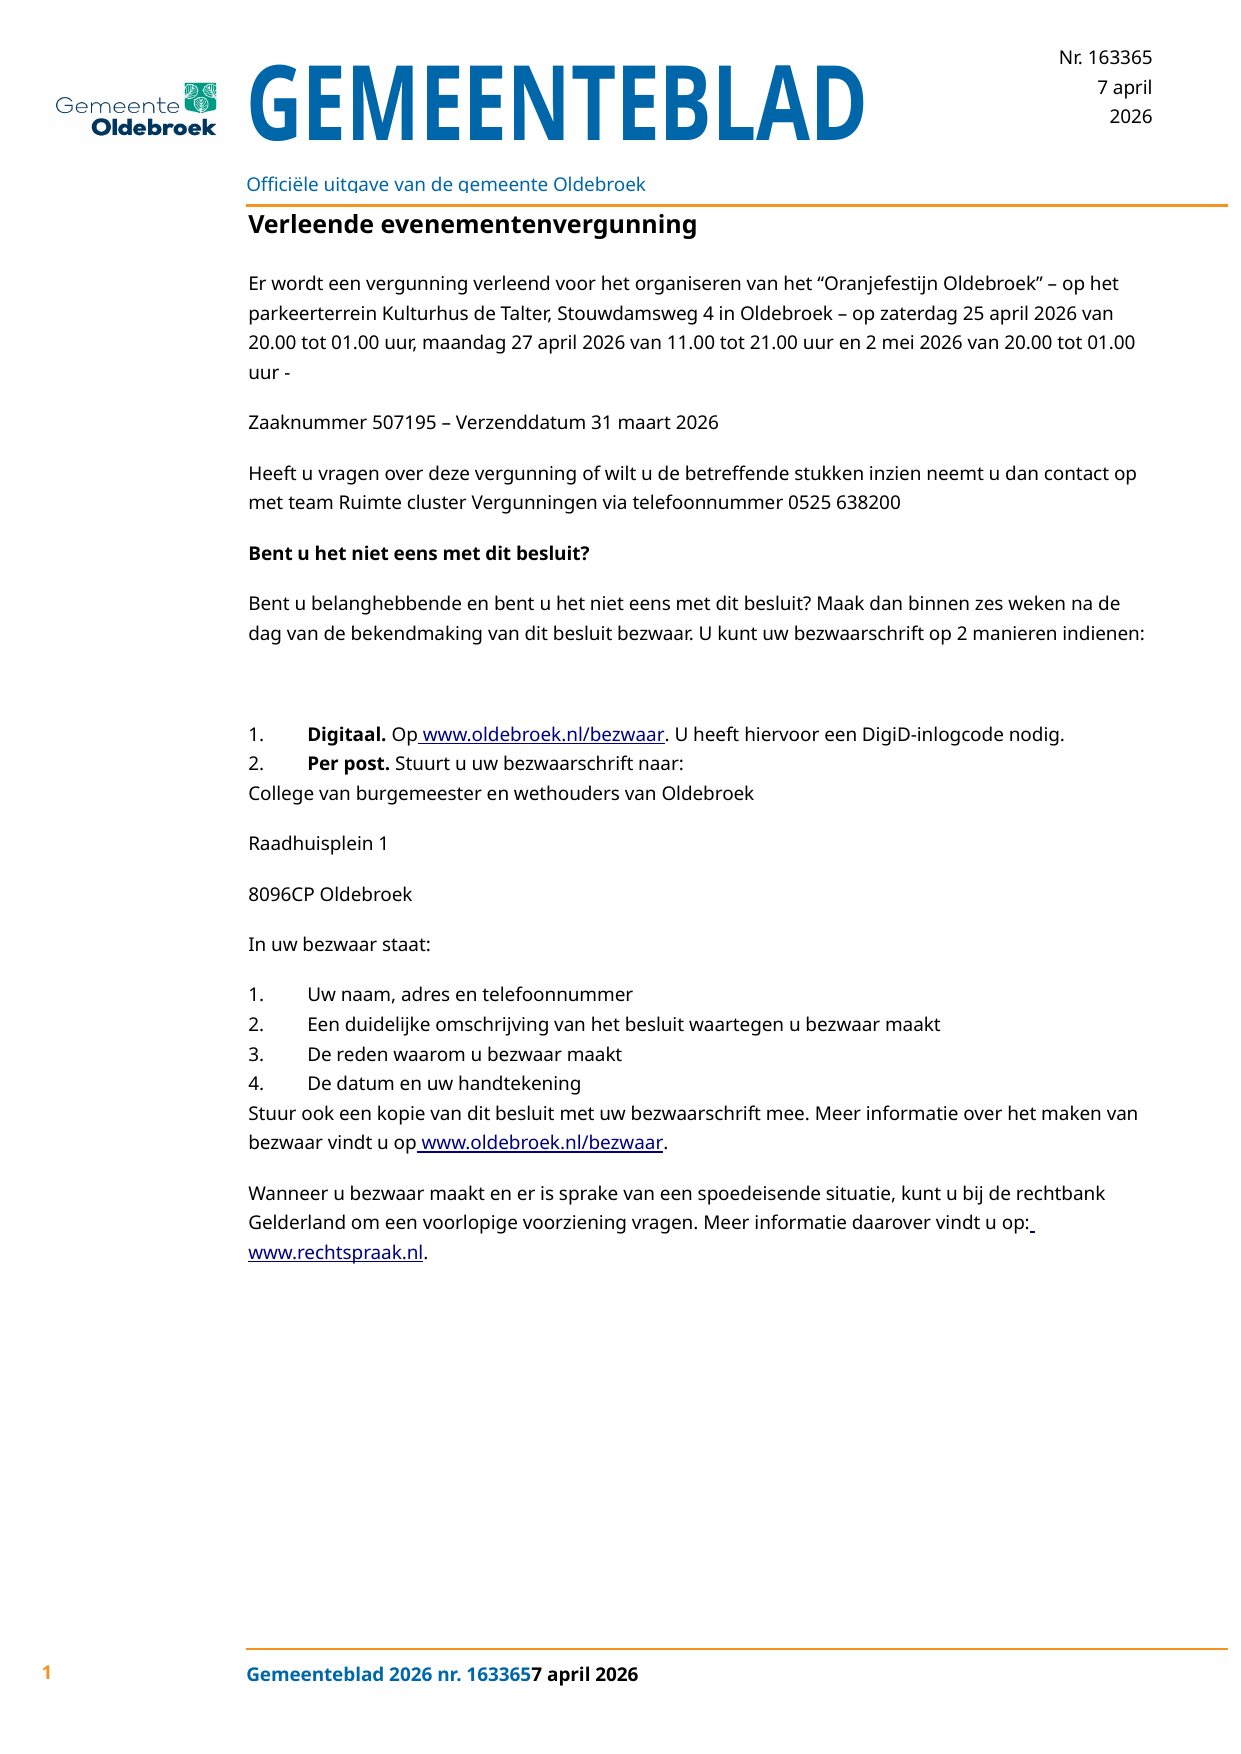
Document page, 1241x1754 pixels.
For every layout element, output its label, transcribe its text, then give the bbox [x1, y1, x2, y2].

text Bent u belanghebbende en bent u het niet eens met dit besluit? Maak dan binnen zes weken na de dag van de bekendmaking van dit besluit bezwaar. U kunt uw bezwaarschrift op 2 manieren indienen: [248, 590, 1152, 646]
text Stuur ook een kopie van dit besluit met uw bezwaarschrift mee. Meer informatie over het maken van bezwaar vindt u op www.oldebroek.nl/bezwaar. [248, 1100, 1152, 1155]
text Heeft u vragen over deze vergunning of wilt u de betreffende stukken inzien neemt u dan contact op met team Ruimte cluster Vergunningen via telefoonnummer 0525 638200 [248, 460, 1152, 515]
text 8096CP Oldebroek [248, 881, 1152, 906]
text Verleende evenementenvergunning [248, 207, 1152, 241]
list Uw naam, adres en telefoonnummer [248, 982, 1152, 1007]
text College van burgemeester en wethouders van Oldebroek [248, 780, 1152, 806]
text In uw bezwaar staat: [248, 931, 1152, 957]
text Raadhuisplein 1 [248, 830, 1152, 856]
text Wanneer u bezwaar maakt en er is sprake van een spoedeisende situatie, kunt u bij de rechtbank Gelderland om een voorlopige voorziening vragen. Meer informatie daarover vindt u op: www.rechtspraak.nl. [248, 1180, 1152, 1265]
text Er wordt een vergunning verleend voor het organiseren van het “Oranjefestijn Oldebroek” – op het parkeerterrein Kulturhus de Talter, Stouwdamsweg 4 in Oldebroek – op zaterdag 25 april 2026 van 20.00 tot 01.00 uur, maandag 27 april 2026 van 11.00 tot 21.00 uur en 2 mei 2026 van 20.00 tot 01.00 uur - [248, 270, 1152, 385]
text Zaaknummer 507195 – Verzenddatum 31 maart 2026 [248, 409, 1152, 435]
list De reden waarom u bezwaar maakt [248, 1041, 1152, 1066]
list Per post. Stuurt u uw bezwaarschrift naar: [248, 750, 1152, 776]
list De datum en uw handtekening [248, 1070, 1152, 1096]
list Digitaal. Op www.oldebroek.nl/bezwaar. U heeft hiervoor een DigiD-inlogcode nodig. [248, 721, 1152, 746]
text Bent u het niet eens met dit besluit? [248, 540, 1152, 566]
picture [41, 47, 231, 172]
list Een duidelijke omschrijving van het besluit waartegen u bezwaar maakt [248, 1011, 1152, 1037]
